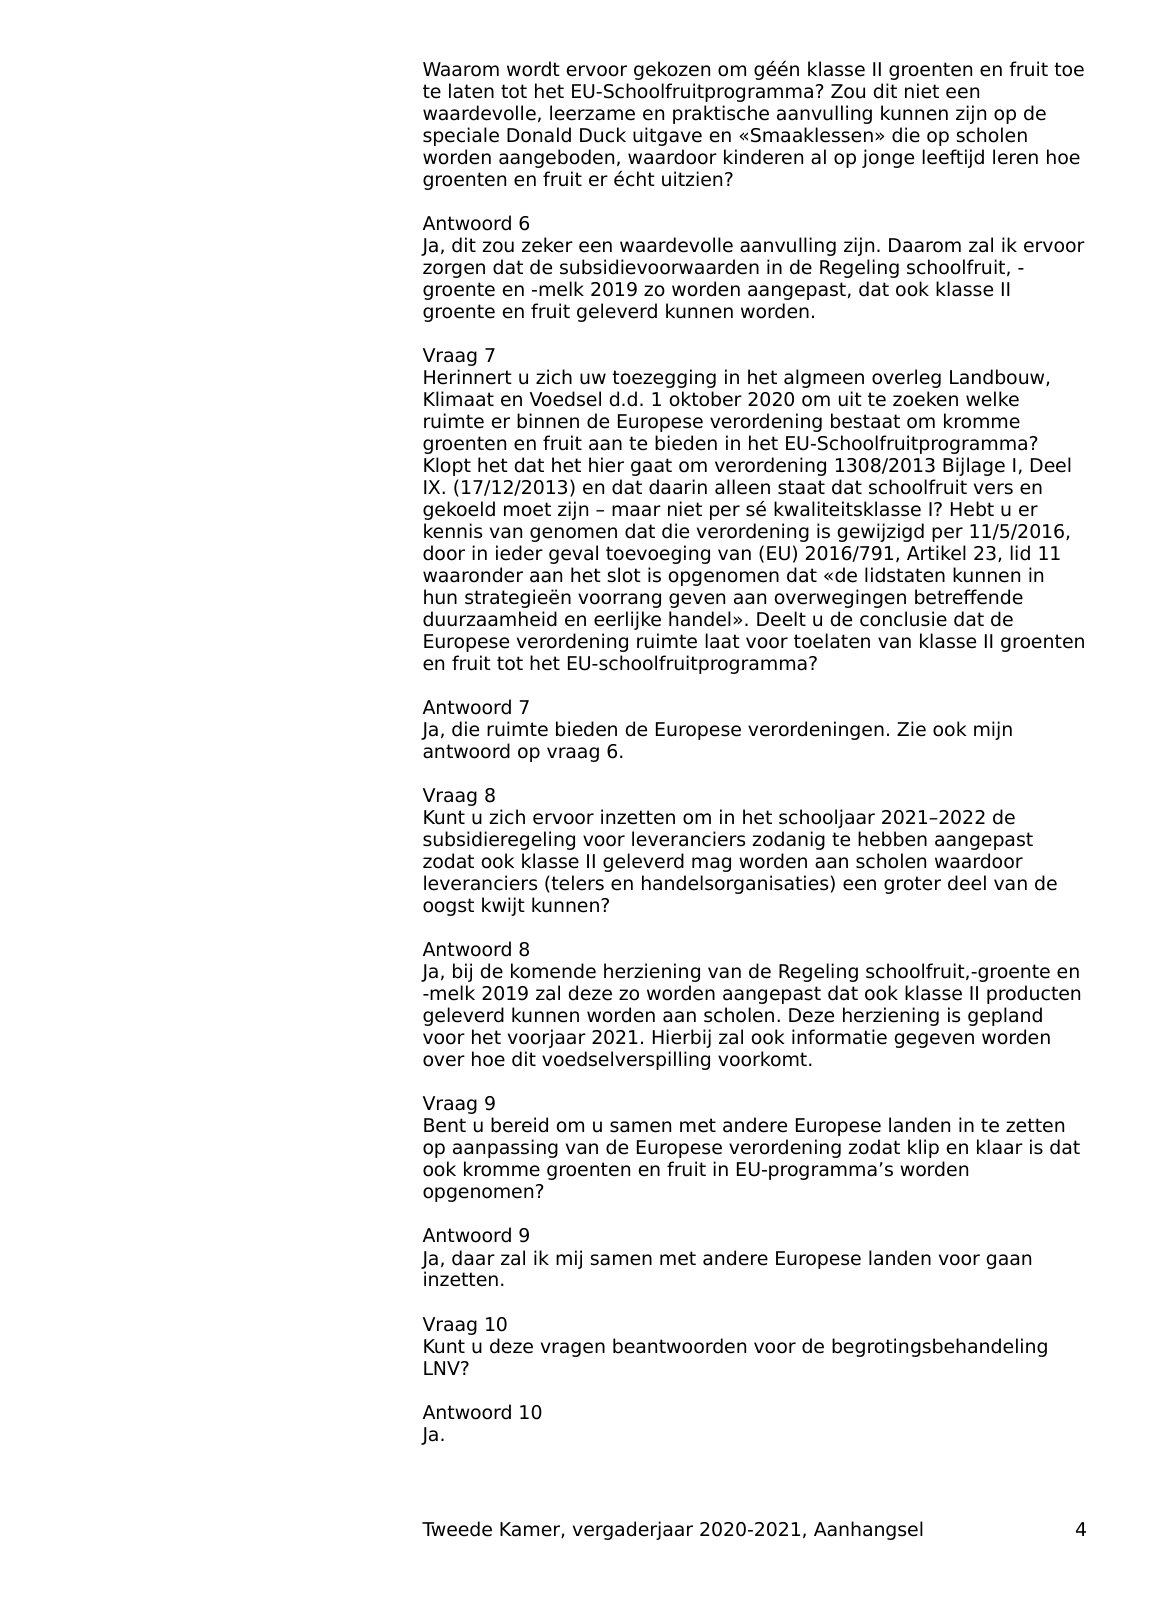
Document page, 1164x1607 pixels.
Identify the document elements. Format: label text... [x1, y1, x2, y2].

text Waarom wordt ervoor gekozen om géén klasse II groenten en fruit toe te laten tot het EU-Schoolfruitprogramma? Zou dit niet een waardevolle, leerzame en praktische aanvulling kunnen zijn op de speciale Donald Duck uitgave en «Smaaklessen» die op scholen worden aangeboden, waardoor kinderen al op jonge leeftijd leren hoe groenten en fruit er écht uitzien? [422, 59, 1087, 191]
text Ja, bij de komende herziening van de Regeling schoolfruit,-groente en -melk 2019 zal deze zo worden aangepast dat ook klasse II producten geleverd kunnen worden aan scholen. Deze herziening is gepland voor het voorjaar 2021. Hierbij zal ook informatie gegeven worden over hoe dit voedselverspilling voorkomt. [422, 961, 1087, 1071]
text Ja, daar zal ik mij samen met andere Europese landen voor gaan inzetten. [422, 1247, 1087, 1291]
text Antwoord 10 [422, 1402, 1087, 1424]
text Antwoord 8 [422, 939, 1087, 961]
text Ja. [422, 1424, 1087, 1446]
text Kunt u deze vragen beantwoorden voor de begrotingsbehandeling LNV? [422, 1336, 1087, 1379]
text Antwoord 9 [422, 1225, 1087, 1247]
text Vraag 10 [422, 1313, 1087, 1336]
text Antwoord 6 [422, 213, 1087, 235]
text Ja, die ruimte bieden de Europese verordeningen. Zie ook mijn antwoord op vraag 6. [422, 719, 1087, 763]
text Kunt u zich ervoor inzetten om in het schooljaar 2021–2022 de subsidieregeling voor leveranciers zodanig te hebben aangepast zodat ook klasse II geleverd mag worden aan scholen waardoor leveranciers (telers en handelsorganisaties) een groter deel van de oogst kwijt kunnen? [422, 807, 1087, 917]
text Vraag 7 [422, 345, 1087, 367]
text Ja, dit zou zeker een waardevolle aanvulling zijn. Daarom zal ik ervoor zorgen dat de subsidievoorwaarden in de Regeling schoolfruit, -groente en -melk 2019 zo worden aangepast, dat ook klasse II groente en fruit geleverd kunnen worden. [422, 235, 1087, 323]
text Vraag 9 [422, 1093, 1087, 1115]
text Herinnert u zich uw toezegging in het algmeen overleg Landbouw, Klimaat en Voedsel d.d. 1 oktober 2020 om uit te zoeken welke ruimte er binnen de Europese verordening bestaat om kromme groenten en fruit aan te bieden in het EU-Schoolfruitprogramma? Klopt het dat het hier gaat om verordening 1308/2013 Bijlage I, Deel IX. (17/12/2013) en dat daarin alleen staat dat schoolfruit vers en gekoeld moet zijn – maar niet per sé kwaliteitsklasse I? Hebt u er kennis van genomen dat die verordening is gewijzigd per 11/5/2016, door in ieder geval toevoeging van (EU) 2016/791, Artikel 23, lid 11 waaronder aan het slot is opgenomen dat «de lidstaten kunnen in hun strategieën voorrang geven aan overwegingen betreffende duurzaamheid en eerlijke handel». Deelt u de conclusie dat de Europese verordening ruimte laat voor toelaten van klasse II groenten en fruit tot het EU-schoolfruitprogramma? [422, 367, 1087, 675]
text Bent u bereid om u samen met andere Europese landen in te zetten op aanpassing van de Europese verordening zodat klip en klaar is dat ook kromme groenten en fruit in EU-programma’s worden opgenomen? [422, 1115, 1087, 1203]
text Antwoord 7 [422, 697, 1087, 719]
text Vraag 8 [422, 785, 1087, 807]
